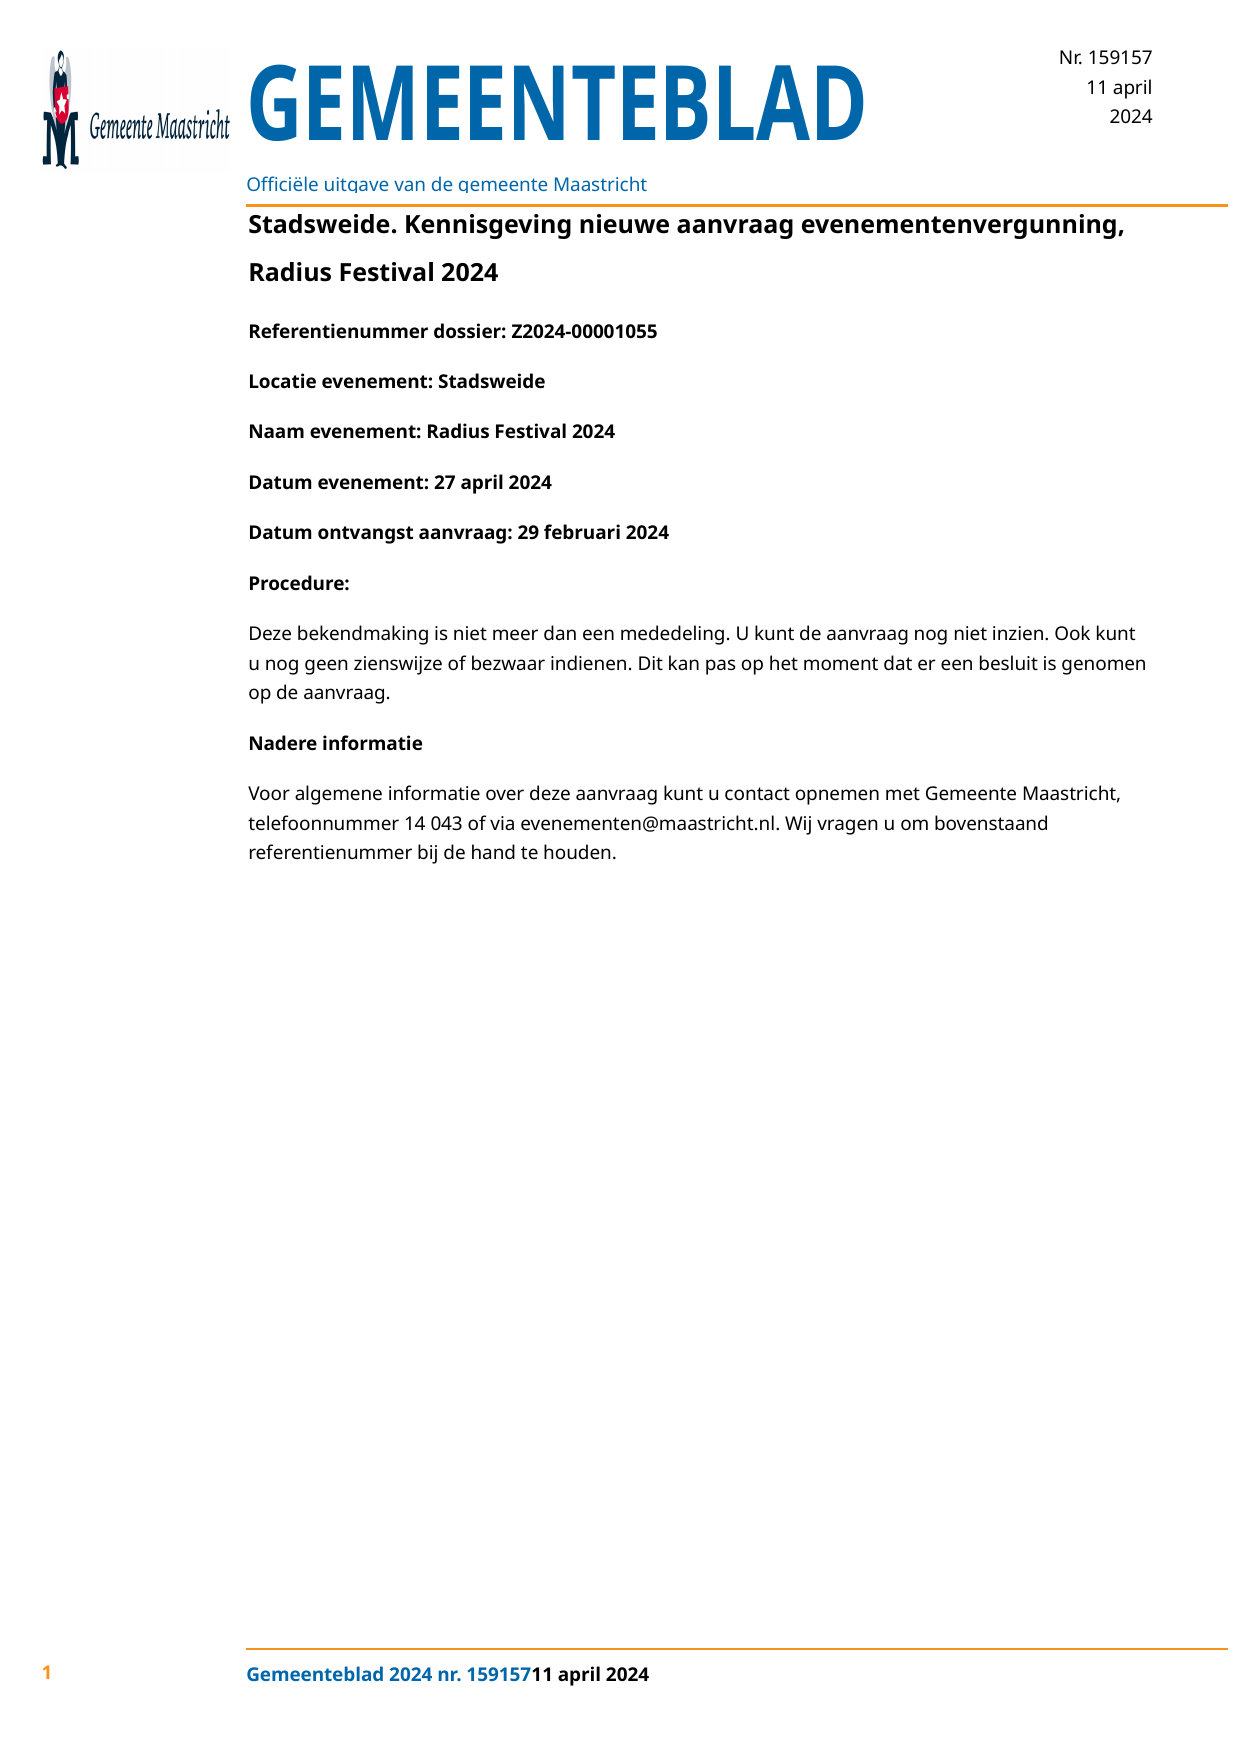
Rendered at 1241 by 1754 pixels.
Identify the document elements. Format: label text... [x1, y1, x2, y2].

text Procedure: [248, 570, 1152, 596]
text Referentienummer dossier: Z2024-00001055 [248, 318, 1152, 344]
text Deze bekendmaking is niet meer dan een mededeling. U kunt de aanvraag nog niet inzien. Ook kunt u nog geen zienswijze of bezwaar indienen. Dit kan pas op het moment dat er een besluit is genomen op de aanvraag. [248, 620, 1152, 705]
text Datum ontvangst aanvraag: 29 februari 2024 [248, 519, 1152, 545]
text Datum evenement: 27 april 2024 [248, 469, 1152, 495]
text Stadsweide. Kennisgeving nieuwe aanvraag evenementenvergunning, Radius Festival 2024 [248, 207, 1152, 288]
text Nadere informatie [248, 730, 1152, 756]
text Naam evenement: Radius Festival 2024 [248, 419, 1152, 444]
text Locatie evenement: Stadsweide [248, 368, 1152, 394]
text Voor algemene informatie over deze aanvraag kunt u contact opnemen met Gemeente Maastricht, telefoonnummer 14 043 of via evenementen@maastricht.nl. Wij vragen u om bovenstaand referentienummer bij de hand te houden. [248, 780, 1152, 865]
picture [41, 47, 231, 172]
